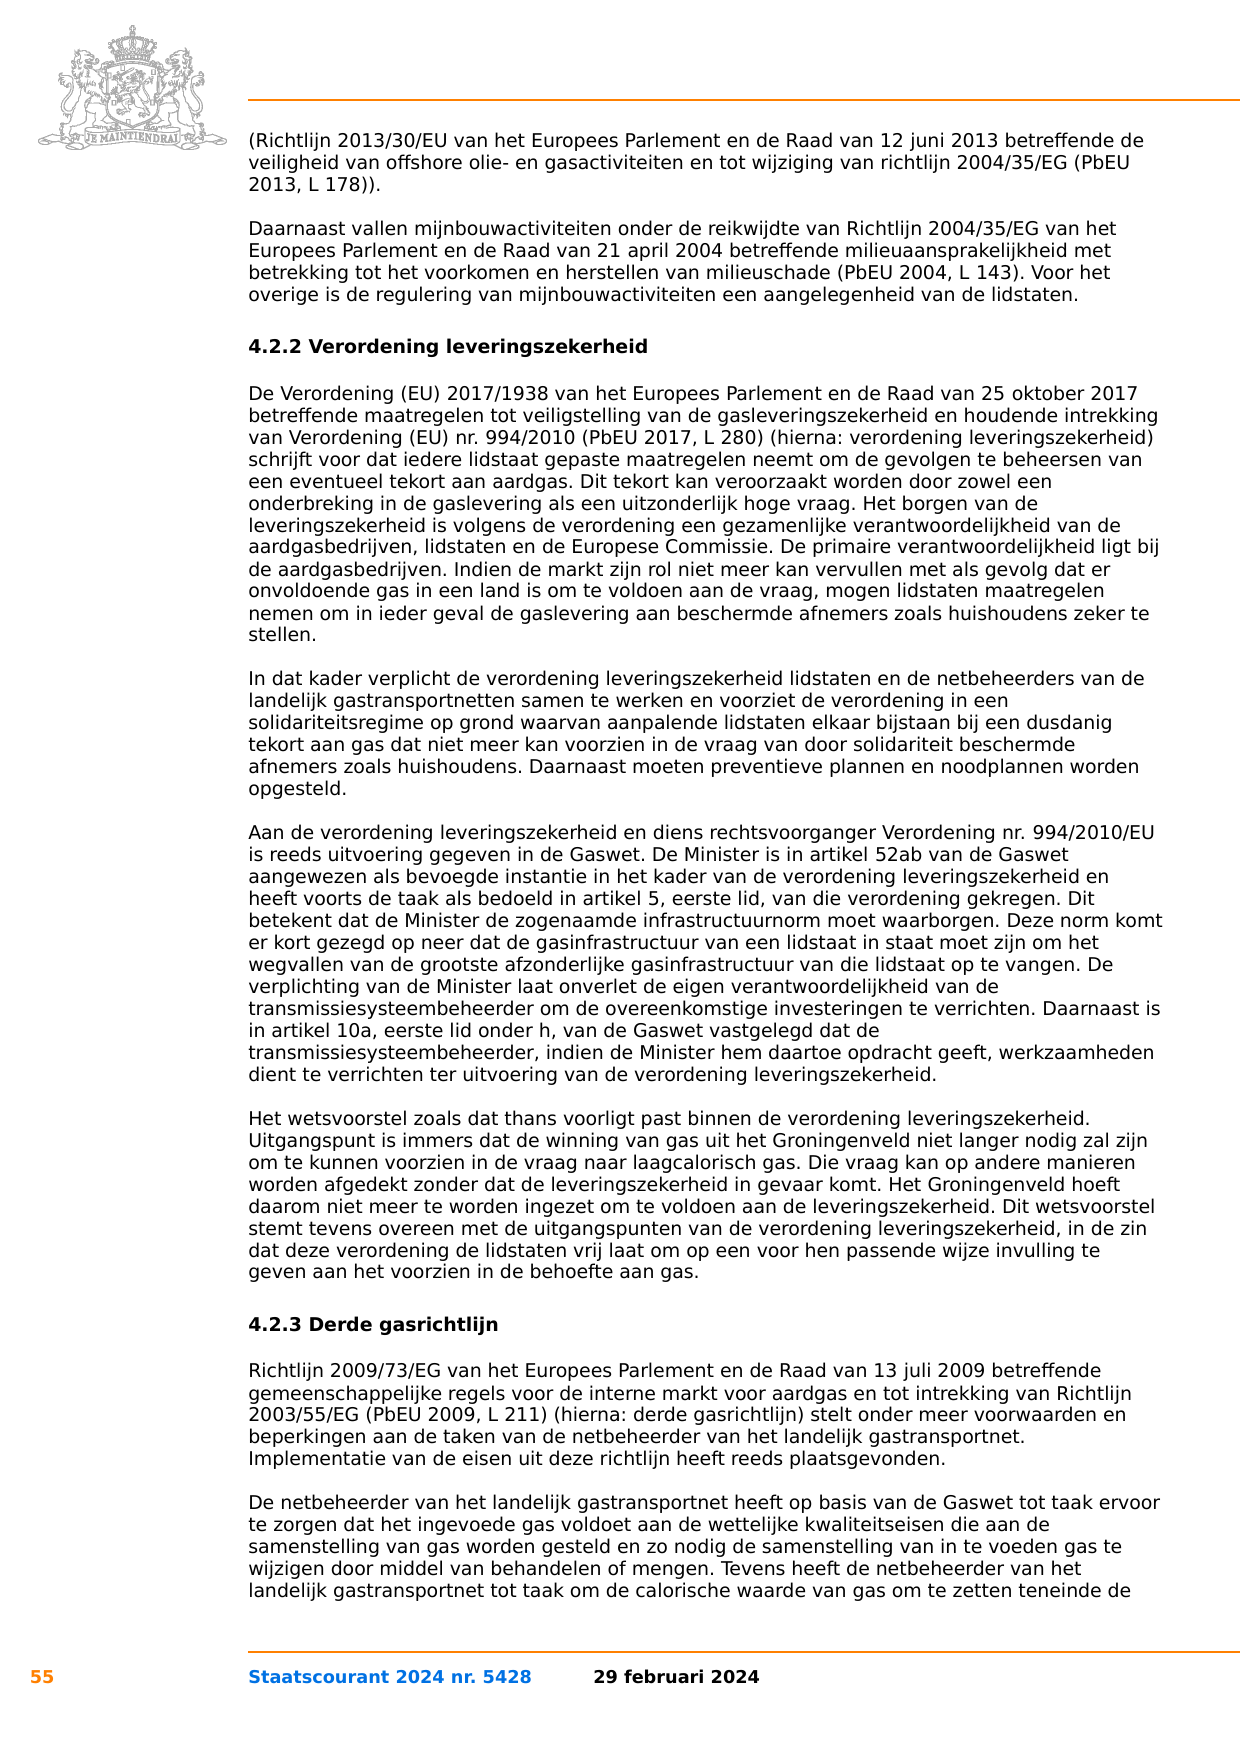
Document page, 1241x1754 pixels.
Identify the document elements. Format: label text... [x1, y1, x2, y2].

text Aan de verordening leveringszekerheid en diens rechtsvoorganger Verordening nr. 994/2010/EU is reeds uitvoering gegeven in de Gaswet. De Minister is in artikel 52ab van de Gaswet aangewezen als bevoegde instantie in het kader van de verordening leveringszekerheid en heeft voorts de taak als bedoeld in artikel 5, eerste lid, van die verordening gekregen. Dit betekent dat de Minister de zogenaamde infrastructuurnorm moet waarborgen. Deze norm komt er kort gezegd op neer dat de gasinfrastructuur van een lidstaat in staat moet zijn om het wegvallen van de grootste afzonderlijke gasinfrastructuur van die lidstaat op te vangen. De verplichting van de Minister laat onverlet de eigen verantwoordelijkheid van de transmissiesysteembeheerder om de overeenkomstige investeringen te verrichten. Daarnaast is in artikel 10a, eerste lid onder h, van de Gaswet vastgelegd dat de transmissiesysteembeheerder, indien de Minister hem daartoe opdracht geeft, werkzaamheden dient te verrichten ter uitvoering van de verordening leveringszekerheid. [248, 822, 1163, 1086]
text De Verordening (EU) 2017/1938 van het Europees Parlement en de Raad van 25 oktober 2017 betreffende maatregelen tot veiligstelling van de gasleveringszekerheid en houdende intrekking van Verordening (EU) nr. 994/2010 (PbEU 2017, L 280) (hierna: verordening leveringszekerheid) schrijft voor dat iedere lidstaat gepaste maatregelen neemt om de gevolgen te beheersen van een eventueel tekort aan aardgas. Dit tekort kan veroorzaakt worden door zowel een onderbreking in de gaslevering als een uitzonderlijk hoge vraag. Het borgen van de leveringszekerheid is volgens de verordening een gezamenlijke verantwoordelijkheid van de aardgasbedrijven, lidstaten en de Europese Commissie. De primaire verantwoordelijkheid ligt bij de aardgasbedrijven. Indien de markt zijn rol niet meer kan vervullen met als gevolg dat er onvoldoende gas in een land is om te voldoen aan de vraag, mogen lidstaten maatregelen nemen om in ieder geval de gaslevering aan beschermde afnemers zoals huishoudens zeker te stellen. [248, 383, 1163, 646]
text Richtlijn 2009/73/EG van het Europees Parlement en de Raad van 13 juli 2009 betreffende gemeenschappelijke regels voor de interne markt voor aardgas en tot intrekking van Richtlijn 2003/55/EG (PbEU 2009, L 211) (hierna: derde gasrichtlijn) stelt onder meer voorwaarden en beperkingen aan de taken van de netbeheerder van het landelijk gastransportnet. Implementatie van de eisen uit deze richtlijn heeft reeds plaatsgevonden. [248, 1360, 1163, 1470]
text Het wetsvoorstel zoals dat thans voorligt past binnen de verordening leveringszekerheid. Uitgangspunt is immers dat de winning van gas uit het Groningenveld niet langer nodig zal zijn om te kunnen voorzien in de vraag naar laagcalorisch gas. Die vraag kan op andere manieren worden afgedekt zonder dat de leveringszekerheid in gevaar komt. Het Groningenveld hoeft daarom niet meer te worden ingezet om te voldoen aan de leveringszekerheid. Dit wetsvoorstel stemt tevens overeen met de uitgangspunten van de verordening leveringszekerheid, in de zin dat deze verordening de lidstaten vrij laat om op een voor hen passende wijze invulling te geven aan het voorzien in de behoefte aan gas. [248, 1108, 1163, 1283]
text De netbeheerder van het landelijk gastransportnet heeft op basis van de Gaswet tot taak ervoor te zorgen dat het ingevoede gas voldoet aan de wettelijke kwaliteitseisen die aan de samenstelling van gas worden gesteld en zo nodig de samenstelling van in te voeden gas te wijzigen door middel van behandelen of mengen. Tevens heeft de netbeheerder van het landelijk gastransportnet tot taak om de calorische waarde van gas om te zetten teneinde de [248, 1492, 1163, 1602]
picture [38, 25, 227, 150]
text (Richtlijn 2013/30/EU van het Europees Parlement en de Raad van 12 juni 2013 betreffende de veiligheid van offshore olie- en gasactiviteiten en tot wijziging van richtlijn 2004/35/EG (PbEU 2013, L 178)). [248, 130, 1163, 196]
subtitle 4.2.2 Verordening leveringszekerheid [248, 336, 1163, 358]
text Daarnaast vallen mijnbouwactiviteiten onder de reikwijdte van Richtlijn 2004/35/EG van het Europees Parlement en de Raad van 21 april 2004 betreffende milieuaansprakelijkheid met betrekking tot het voorkomen en herstellen van milieuschade (PbEU 2004, L 143). Voor het overige is de regulering van mijnbouwactiviteiten een aangelegenheid van de lidstaten. [248, 218, 1163, 306]
subtitle 4.2.3 Derde gasrichtlijn [248, 1313, 1163, 1335]
text In dat kader verplicht de verordening leveringszekerheid lidstaten en de netbeheerders van de landelijk gastransportnetten samen te werken en voorziet de verordening in een solidariteitsregime op grond waarvan aanpalende lidstaten elkaar bijstaan bij een dusdanig tekort aan gas dat niet meer kan voorzien in de vraag van door solidariteit beschermde afnemers zoals huishoudens. Daarnaast moeten preventieve plannen en noodplannen worden opgesteld. [248, 668, 1163, 800]
